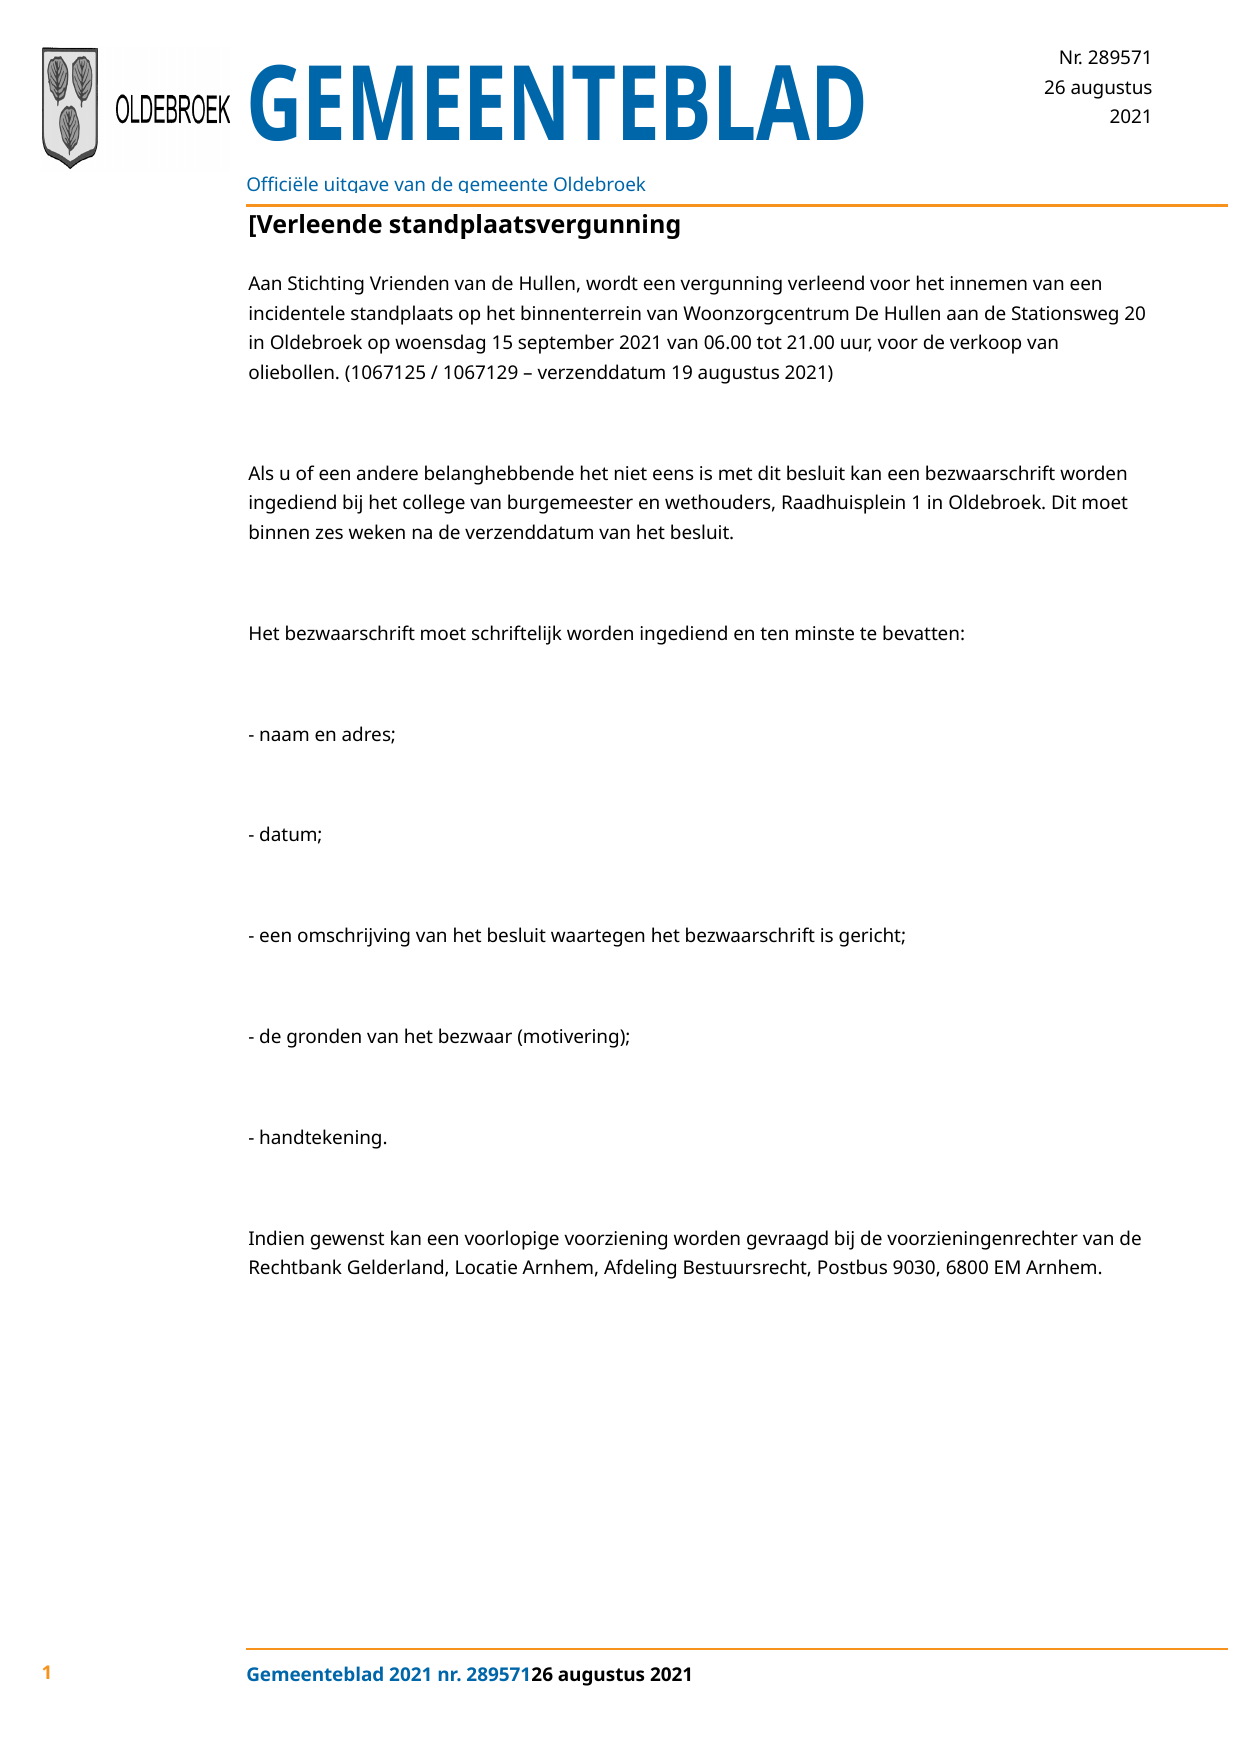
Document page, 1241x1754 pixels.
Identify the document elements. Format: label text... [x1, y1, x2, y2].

text Als u of een andere belanghebbende het niet eens is met dit besluit kan een bezwaarschrift worden ingediend bij het college van burgemeester en wethouders, Raadhuisplein 1 in Oldebroek. Dit moet binnen zes weken na de verzenddatum van het besluit. [248, 460, 1152, 545]
text - een omschrijving van het besluit waartegen het bezwaarschrift is gericht; [248, 922, 1152, 948]
text - datum; [248, 822, 1152, 847]
text [Verleende standplaatsvergunning [248, 207, 1152, 241]
picture [41, 47, 231, 172]
text Het bezwaarschrift moet schriftelijk worden ingediend en ten minste te bevatten: [248, 620, 1152, 646]
text - handtekening. [248, 1124, 1152, 1150]
text - de gronden van het bezwaar (motivering); [248, 1023, 1152, 1049]
text - naam en adres; [248, 721, 1152, 746]
text Aan Stichting Vrienden van de Hullen, wordt een vergunning verleend voor het innemen van een incidentele standplaats op het binnenterrein van Woonzorgcentrum De Hullen aan de Stationsweg 20 in Oldebroek op woensdag 15 september 2021 van 06.00 tot 21.00 uur, voor de verkoop van oliebollen. (1067125 / 1067129 – verzenddatum 19 augustus 2021) [248, 270, 1152, 385]
text Indien gewenst kan een voorlopige voorziening worden gevraagd bij de voorzieningenrechter van de Rechtbank Gelderland, Locatie Arnhem, Afdeling Bestuursrecht, Postbus 9030, 6800 EM Arnhem. [248, 1225, 1152, 1280]
